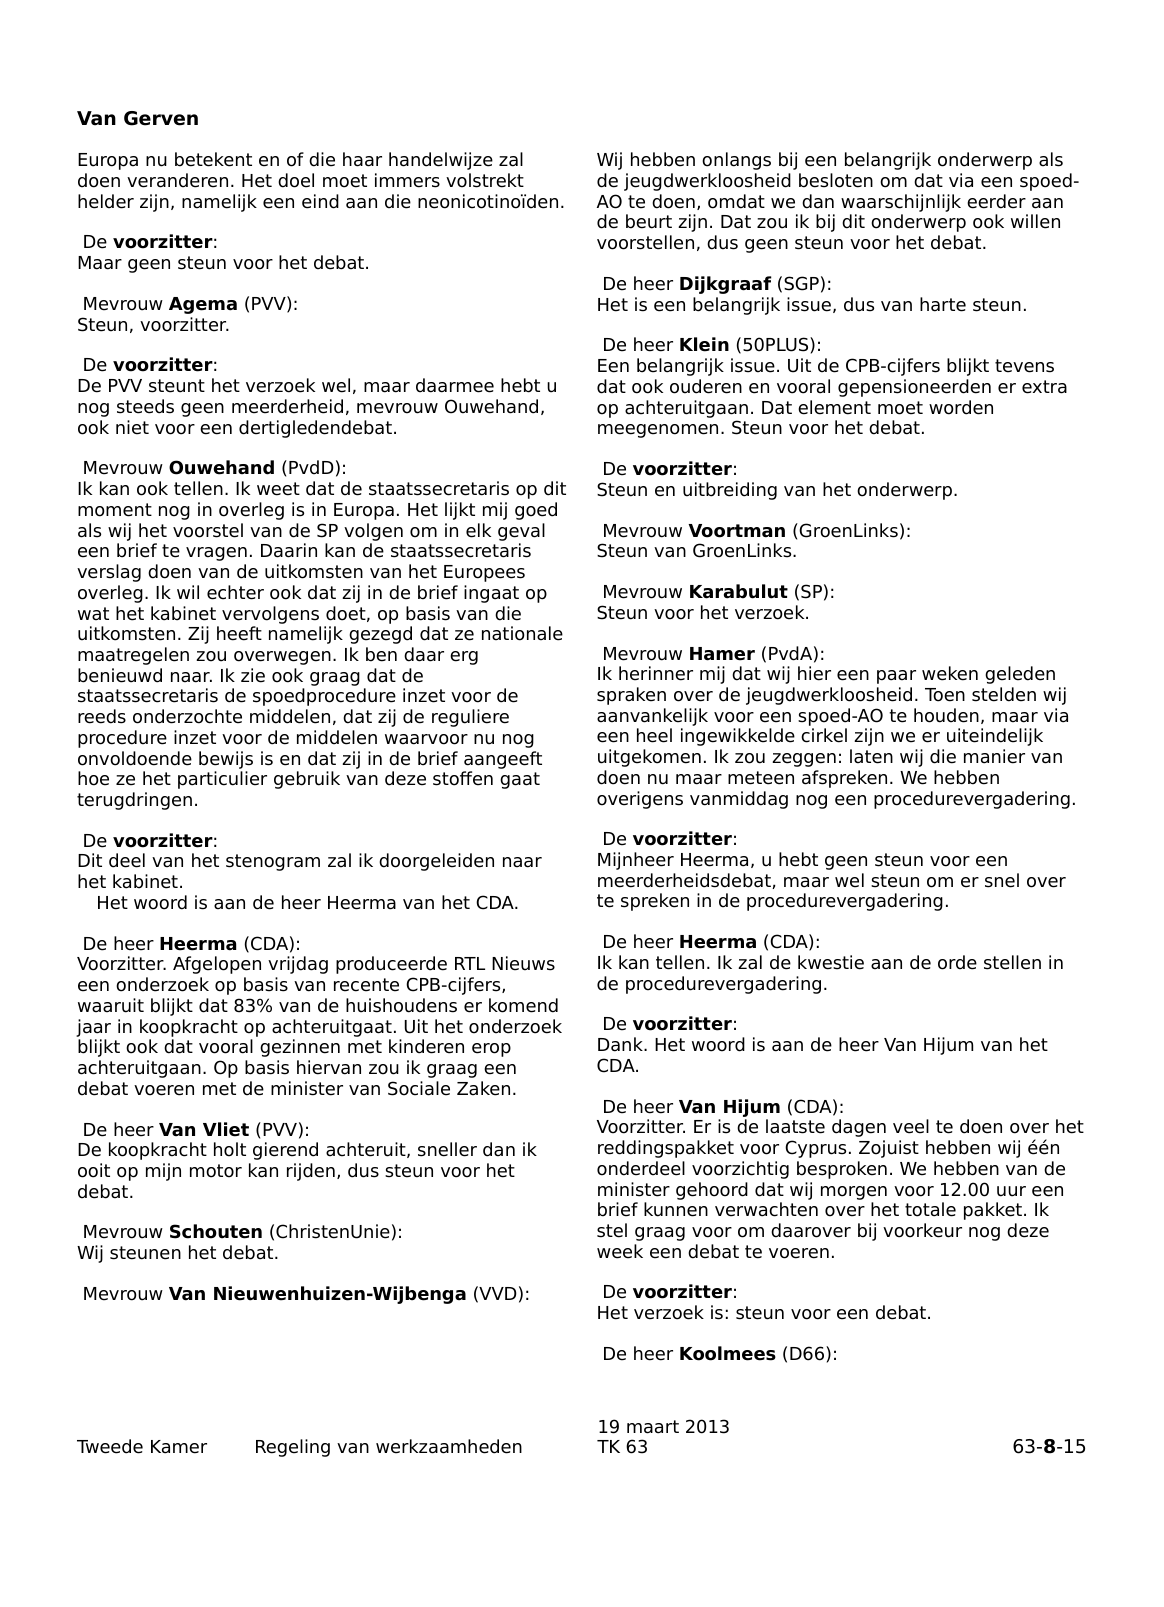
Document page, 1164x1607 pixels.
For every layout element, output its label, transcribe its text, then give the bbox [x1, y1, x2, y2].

text Het is een belangrijk issue, dus van harte steun. [596, 294, 1087, 315]
text Mevrouw Voortman (GroenLinks): [596, 520, 1087, 541]
text De heer Klein (50PLUS): [596, 335, 1087, 356]
text Steun van GroenLinks. [596, 541, 1087, 562]
text Maar geen steun voor het debat. [77, 253, 567, 274]
text Ik kan ook tellen. Ik weet dat de staatssecretaris op dit moment nog in overleg is in Europa. Het lijkt mij goed als wij het voorstel van de SP volgen om in elk geval een brief te vragen. Daarin kan de staatssecretaris verslag doen van de uitkomsten van het Europees overleg. Ik wil echter ook dat zij in de brief ingaat op wat het kabinet vervolgens doet, op basis van die uitkomsten. Zij heeft namelijk gezegd dat ze nationale maatregelen zou overwegen. Ik ben daar erg benieuwd naar. Ik zie ook graag dat de staatssecretaris de spoedprocedure inzet voor de reeds onderzochte middelen, dat zij de reguliere procedure inzet voor de middelen waarvoor nu nog onvoldoende bewijs is en dat zij in de brief aangeeft hoe ze het particulier gebruik van deze stoffen gaat terugdringen. [77, 479, 567, 811]
text Mevrouw Van Nieuwenhuizen-Wijbenga (VVD): [77, 1284, 567, 1304]
text De PVV steunt het verzoek wel, maar daarmee hebt u nog steeds geen meerderheid, mevrouw Ouwehand, ook niet voor een dertigledendebat. [77, 376, 567, 438]
text De voorzitter: [77, 831, 567, 851]
text De voorzitter: [596, 829, 1087, 850]
text Dit deel van het stenogram zal ik doorgeleiden naar het kabinet. [77, 851, 567, 893]
text Een belangrijk issue. Uit de CPB-cijfers blijkt tevens dat ook ouderen en vooral gepensioneerden er extra op achteruitgaan. Dat element moet worden meegenomen. Steun voor het debat. [596, 356, 1087, 439]
text De voorzitter: [77, 232, 567, 253]
text Mevrouw Ouwehand (PvdD): [77, 458, 567, 479]
text De heer Koolmees (D66): [596, 1344, 1087, 1364]
text De voorzitter: [596, 1014, 1087, 1035]
text Mevrouw Hamer (PvdA): [596, 643, 1087, 664]
text Voorzitter. Afgelopen vrijdag produceerde RTL Nieuws een onderzoek op basis van recente CPB-cijfers, waaruit blijkt dat 83% van de huishoudens er komend jaar in koopkracht op achteruitgaat. Uit het onderzoek blijkt ook dat vooral gezinnen met kinderen erop achteruitgaan. Op basis hiervan zou ik graag een debat voeren met de minister van Sociale Zaken. [77, 954, 567, 1099]
text Dank. Het woord is aan de heer Van Hijum van het CDA. [596, 1035, 1087, 1076]
text De heer Van Vliet (PVV): [77, 1119, 567, 1140]
text De koopkracht holt gierend achteruit, sneller dan ik ooit op mijn motor kan rijden, dus steun voor het debat. [77, 1140, 567, 1202]
text Steun, voorzitter. [77, 314, 567, 335]
text De voorzitter: [596, 1282, 1087, 1303]
text Voorzitter. Er is de laatste dagen veel te doen over het reddingspakket voor Cyprus. Zojuist hebben wij één onderdeel voorzichtig besproken. We hebben van de minister gehoord dat wij morgen voor 12.00 uur een brief kunnen verwachten over het totale pakket. Ik stel graag voor om daarover bij voorkeur nog deze week een debat te voeren. [596, 1117, 1087, 1262]
text Steun voor het verzoek. [596, 603, 1087, 623]
text Ik kan tellen. Ik zal de kwestie aan de orde stellen in de procedurevergadering. [596, 953, 1087, 994]
text Wij hebben onlangs bij een belangrijk onderwerp als de jeugdwerkloosheid besloten om dat via een spoed-AO te doen, omdat we dan waarschijnlijk eerder aan de beurt zijn. Dat zou ik bij dit onderwerp ook willen voorstellen, dus geen steun voor het debat. [596, 150, 1087, 254]
text De heer Heerma (CDA): [77, 933, 567, 954]
text De heer Dijkgraaf (SGP): [596, 274, 1087, 294]
text Mevrouw Agema (PVV): [77, 294, 567, 314]
text Ik herinner mij dat wij hier een paar weken geleden spraken over de jeugdwerkloosheid. Toen stelden wij aanvankelijk voor een spoed-AO te houden, maar via een heel ingewikkelde cirkel zijn we er uiteindelijk uitgekomen. Ik zou zeggen: laten wij die manier van doen nu maar meteen afspreken. We hebben overigens vanmiddag nog een procedurevergadering. [596, 664, 1087, 809]
text Het woord is aan de heer Heerma van het CDA. [77, 893, 567, 913]
text De heer Van Hijum (CDA): [596, 1096, 1087, 1117]
text Mijnheer Heerma, u hebt geen steun voor een meerderheidsdebat, maar wel steun om er snel over te spreken in de procedurevergadering. [596, 850, 1087, 912]
text Steun en uitbreiding van het onderwerp. [596, 480, 1087, 500]
text Mevrouw Karabulut (SP): [596, 582, 1087, 603]
text De heer Heerma (CDA): [596, 932, 1087, 953]
text Wij steunen het debat. [77, 1243, 567, 1264]
text Het verzoek is: steun voor een debat. [596, 1303, 1087, 1324]
text De voorzitter: [77, 355, 567, 376]
text Europa nu betekent en of die haar handelwijze zal doen veranderen. Het doel moet immers volstrekt helder zijn, namelijk een eind aan die neonicotinoïden. [77, 150, 567, 212]
text Mevrouw Schouten (ChristenUnie): [77, 1222, 567, 1243]
text De voorzitter: [596, 459, 1087, 480]
